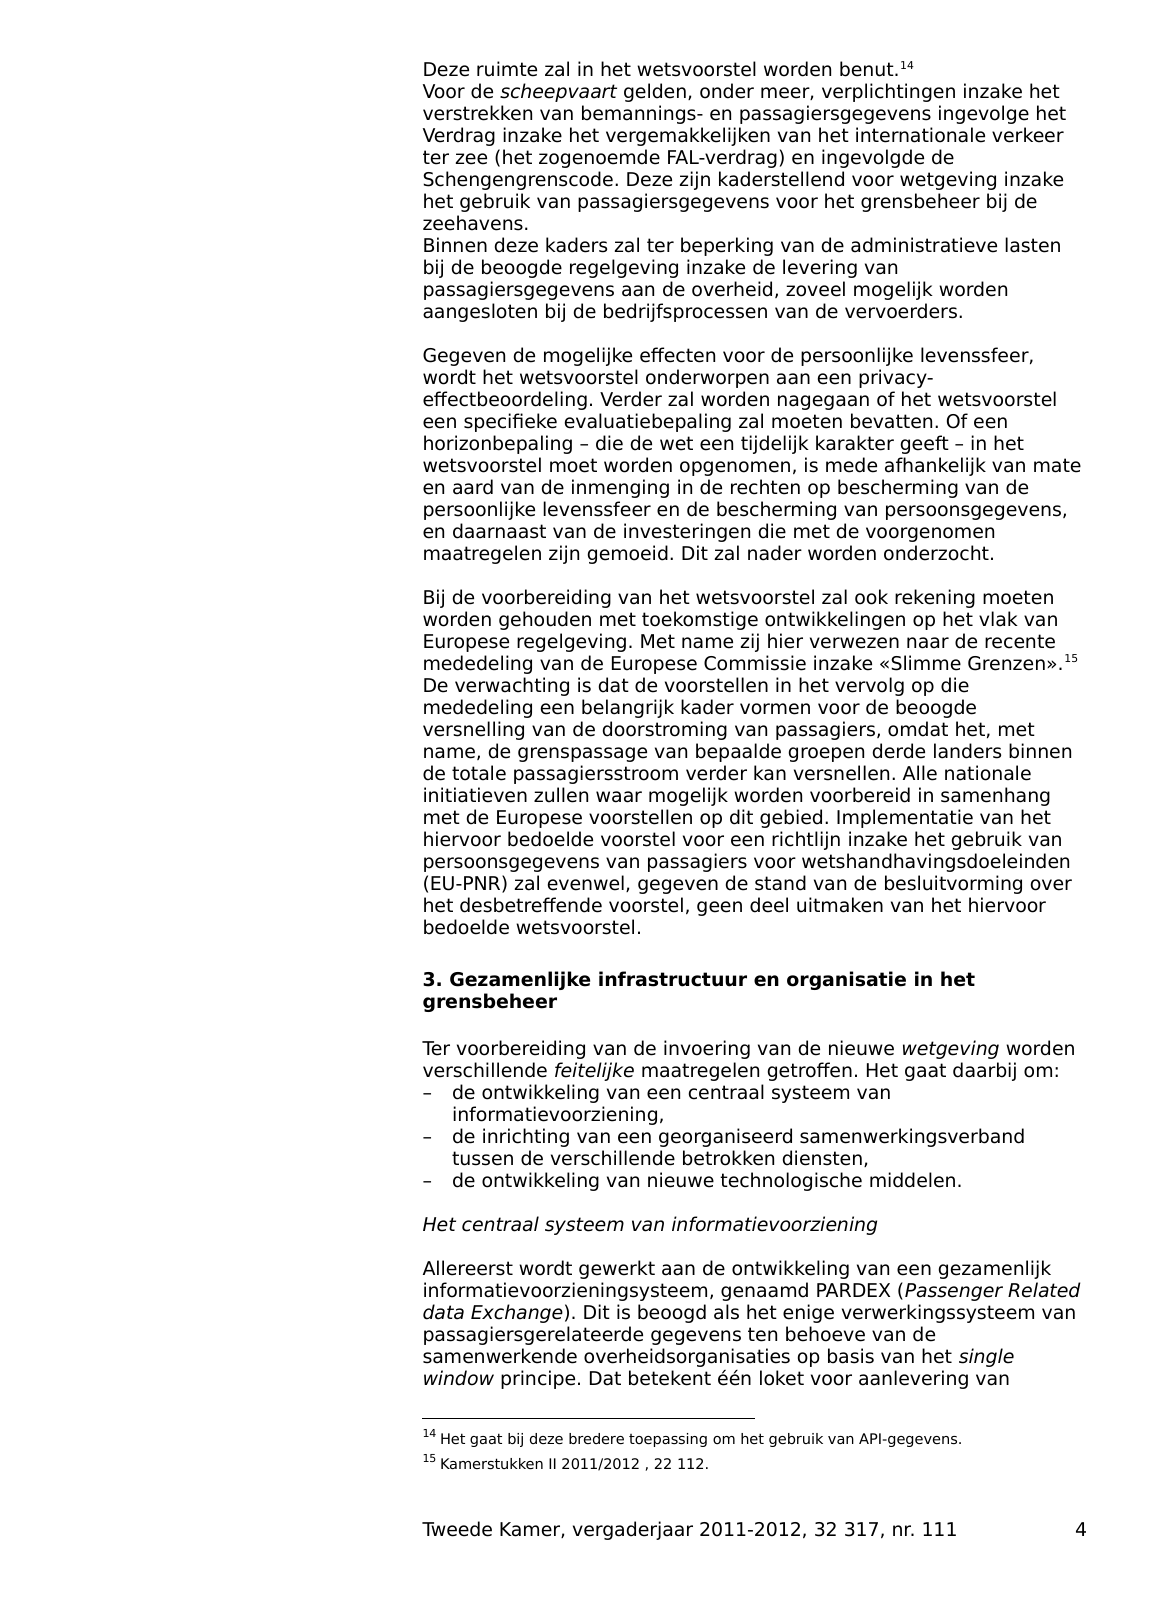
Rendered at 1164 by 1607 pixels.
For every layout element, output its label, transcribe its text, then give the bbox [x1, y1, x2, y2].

subtitle Het centraal systeem van informatievoorziening [422, 1214, 1087, 1236]
text Het gaat bij deze bredere toepassing om het gebruik van API-gegevens. [422, 1427, 1087, 1449]
text Voor de scheepvaart gelden, onder meer, verplichtingen inzake het verstrekken van bemannings- en passagiersgegevens ingevolge het Verdrag inzake het vergemakkelijken van het internationale verkeer ter zee (het zogenoemde FAL-verdrag) en ingevolgde de Schengengrenscode. Deze zijn kaderstellend voor wetgeving inzake het gebruik van passagiersgegevens voor het grensbeheer bij de zeehavens. [422, 81, 1087, 235]
text Ter voorbereiding van de invoering van de nieuwe wetgeving worden verschillende feitelijke maatregelen getroffen. Het gaat daarbij om: [422, 1038, 1087, 1082]
text – de ontwikkeling van nieuwe technologische middelen. [422, 1169, 1087, 1191]
text Bij de voorbereiding van het wetsvoorstel zal ook rekening moeten worden gehouden met toekomstige ontwikkelingen op het vlak van Europese regelgeving. Met name zij hier verwezen naar de recente mededeling van de Europese Commissie inzake «Slimme Grenzen». De verwachting is dat de voorstellen in het vervolg op die mededeling een belangrijk kader vormen voor de beoogde versnelling van de doorstroming van passagiers, omdat het, met name, de grenspassage van bepaalde groepen derde landers binnen de totale passagiersstroom verder kan versnellen. Alle nationale initiatieven zullen waar mogelijk worden voorbereid in samenhang met de Europese voorstellen op dit gebied. Implementatie van het hiervoor bedoelde voorstel voor een richtlijn inzake het gebruik van persoonsgegevens van passagiers voor wetshandhavingsdoeleinden (EU-PNR) zal evenwel, gegeven de stand van de besluitvorming over het desbetreffende voorstel, geen deel uitmaken van het hiervoor bedoelde wetsvoorstel. [422, 587, 1087, 939]
subtitle 3. Gezamenlijke infrastructuur en organisatie in het grensbeheer [422, 969, 1087, 1013]
text Allereerst wordt gewerkt aan de ontwikkeling van een gezamenlijk informatievoorzieningsysteem, genaamd PARDEX (Passenger Related data Exchange). Dit is beoogd als het enige verwerkingssysteem van passagiersgerelateerde gegevens ten behoeve van de samenwerkende overheidsorganisaties op basis van het single window principe. Dat betekent één loket voor aanlevering van [422, 1258, 1087, 1390]
text Deze ruimte zal in het wetsvoorstel worden benut. [422, 59, 1087, 81]
text – de inrichting van een georganiseerd samenwerkingsverband tussen de verschillende betrokken diensten, [422, 1126, 1087, 1169]
text Binnen deze kaders zal ter beperking van de administratieve lasten bij de beoogde regelgeving inzake de levering van passagiersgegevens aan de overheid, zoveel mogelijk worden aangesloten bij de bedrijfsprocessen van de vervoerders. [422, 235, 1087, 323]
text Kamerstukken II 2011/2012 , 22 112. [422, 1452, 1087, 1474]
text – de ontwikkeling van een centraal systeem van informatievoorziening, [422, 1082, 1087, 1126]
text Gegeven de mogelijke effecten voor de persoonlijke levenssfeer, wordt het wetsvoorstel onderworpen aan een privacy-effectbeoordeling. Verder zal worden nagegaan of het wetsvoorstel een specifieke evaluatiebepaling zal moeten bevatten. Of een horizonbepaling – die de wet een tijdelijk karakter geeft – in het wetsvoorstel moet worden opgenomen, is mede afhankelijk van mate en aard van de inmenging in de rechten op bescherming van de persoonlijke levenssfeer en de bescherming van persoonsgegevens, en daarnaast van de investeringen die met de voorgenomen maatregelen zijn gemoeid. Dit zal nader worden onderzocht. [422, 345, 1087, 565]
